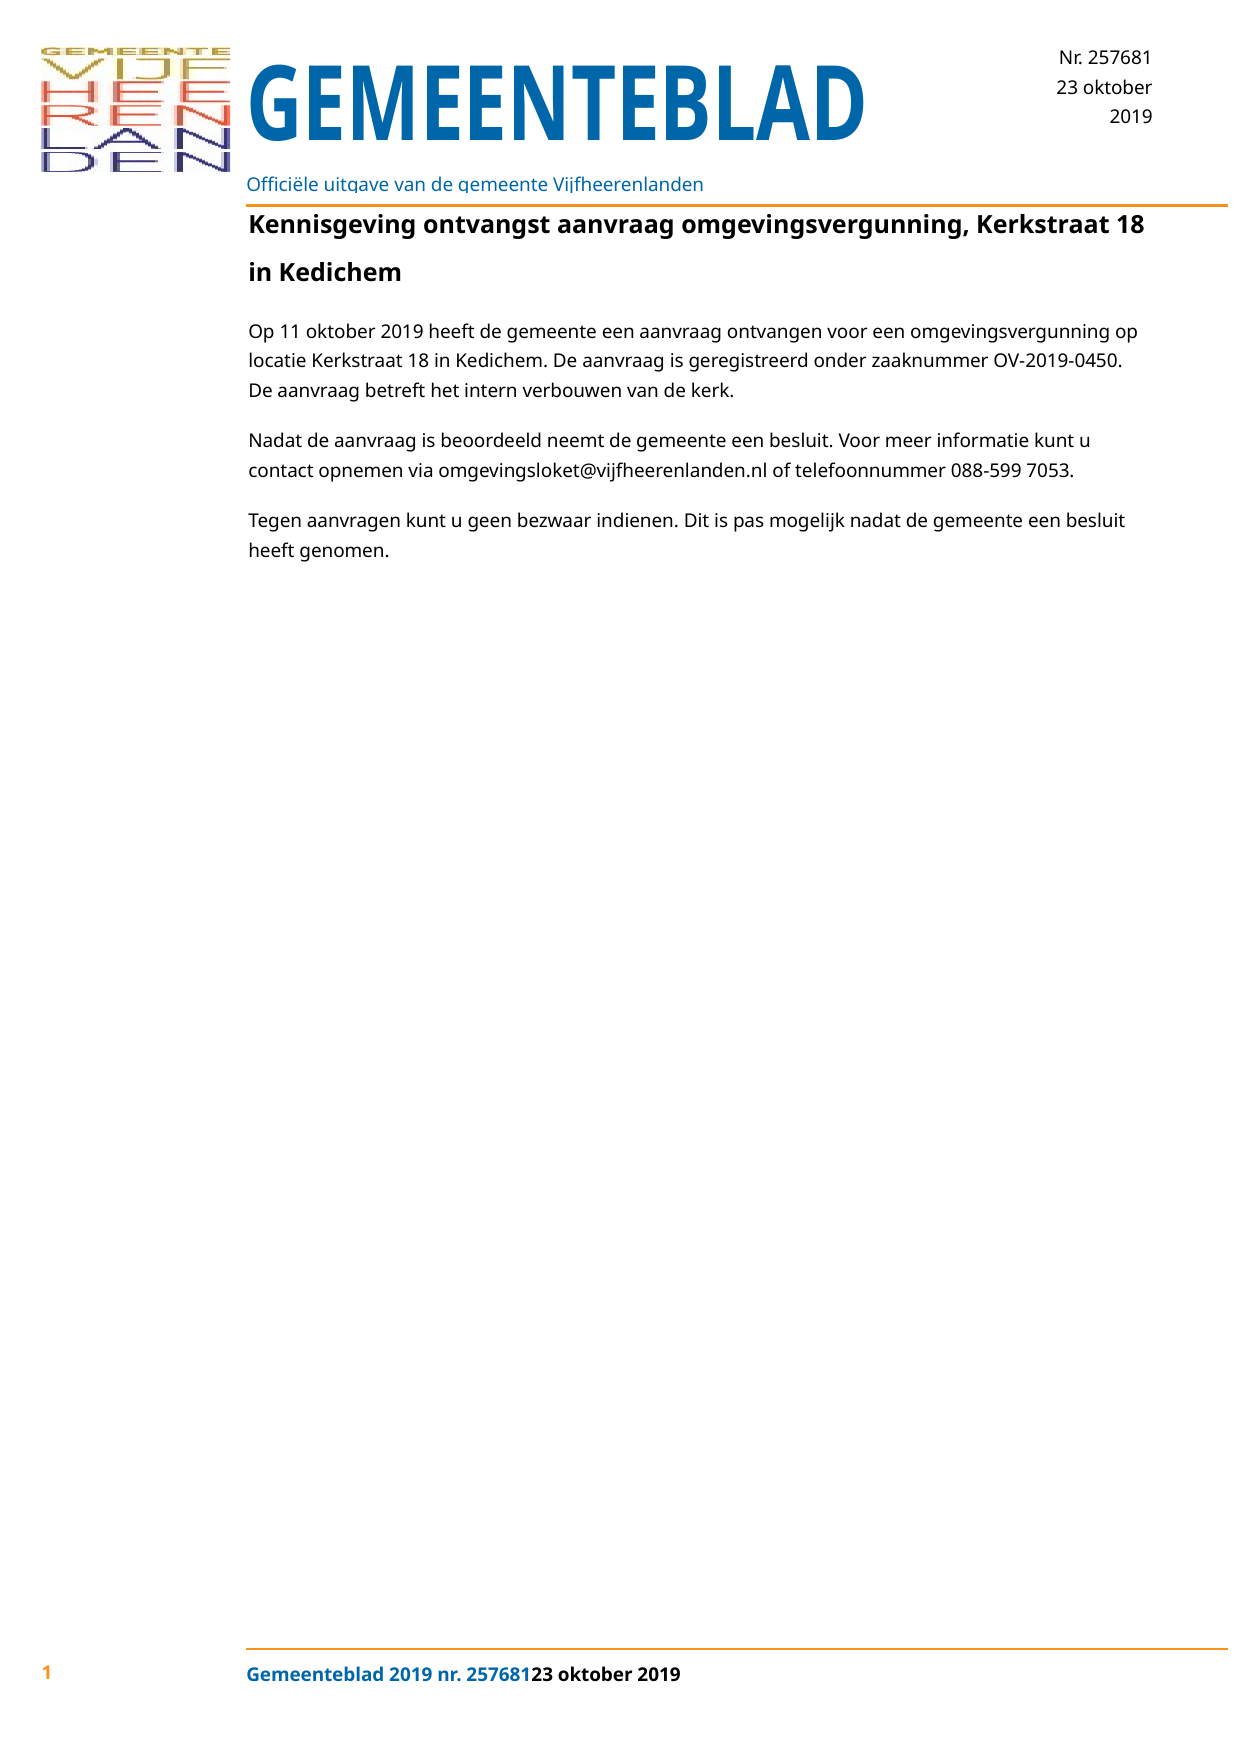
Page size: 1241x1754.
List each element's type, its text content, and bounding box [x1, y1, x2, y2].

text Nadat de aanvraag is beoordeeld neemt de gemeente een besluit. Voor meer informatie kunt u contact opnemen via omgevingsloket@vijfheerenlanden.nl of telefoonnummer 088-599 7053. [248, 427, 1152, 483]
text Op 11 oktober 2019 heeft de gemeente een aanvraag ontvangen voor een omgevingsvergunning op locatie Kerkstraat 18 in Kedichem. De aanvraag is geregistreerd onder zaaknummer OV-2019-0450. De aanvraag betreft het intern verbouwen van de kerk. [248, 318, 1152, 403]
text Tegen aanvragen kunt u geen bezwaar indienen. Dit is pas mogelijk nadat de gemeente een besluit heeft genomen. [248, 507, 1152, 563]
text Kennisgeving ontvangst aanvraag omgevingsvergunning, Kerkstraat 18 in Kedichem [248, 207, 1152, 288]
picture [41, 47, 231, 172]
